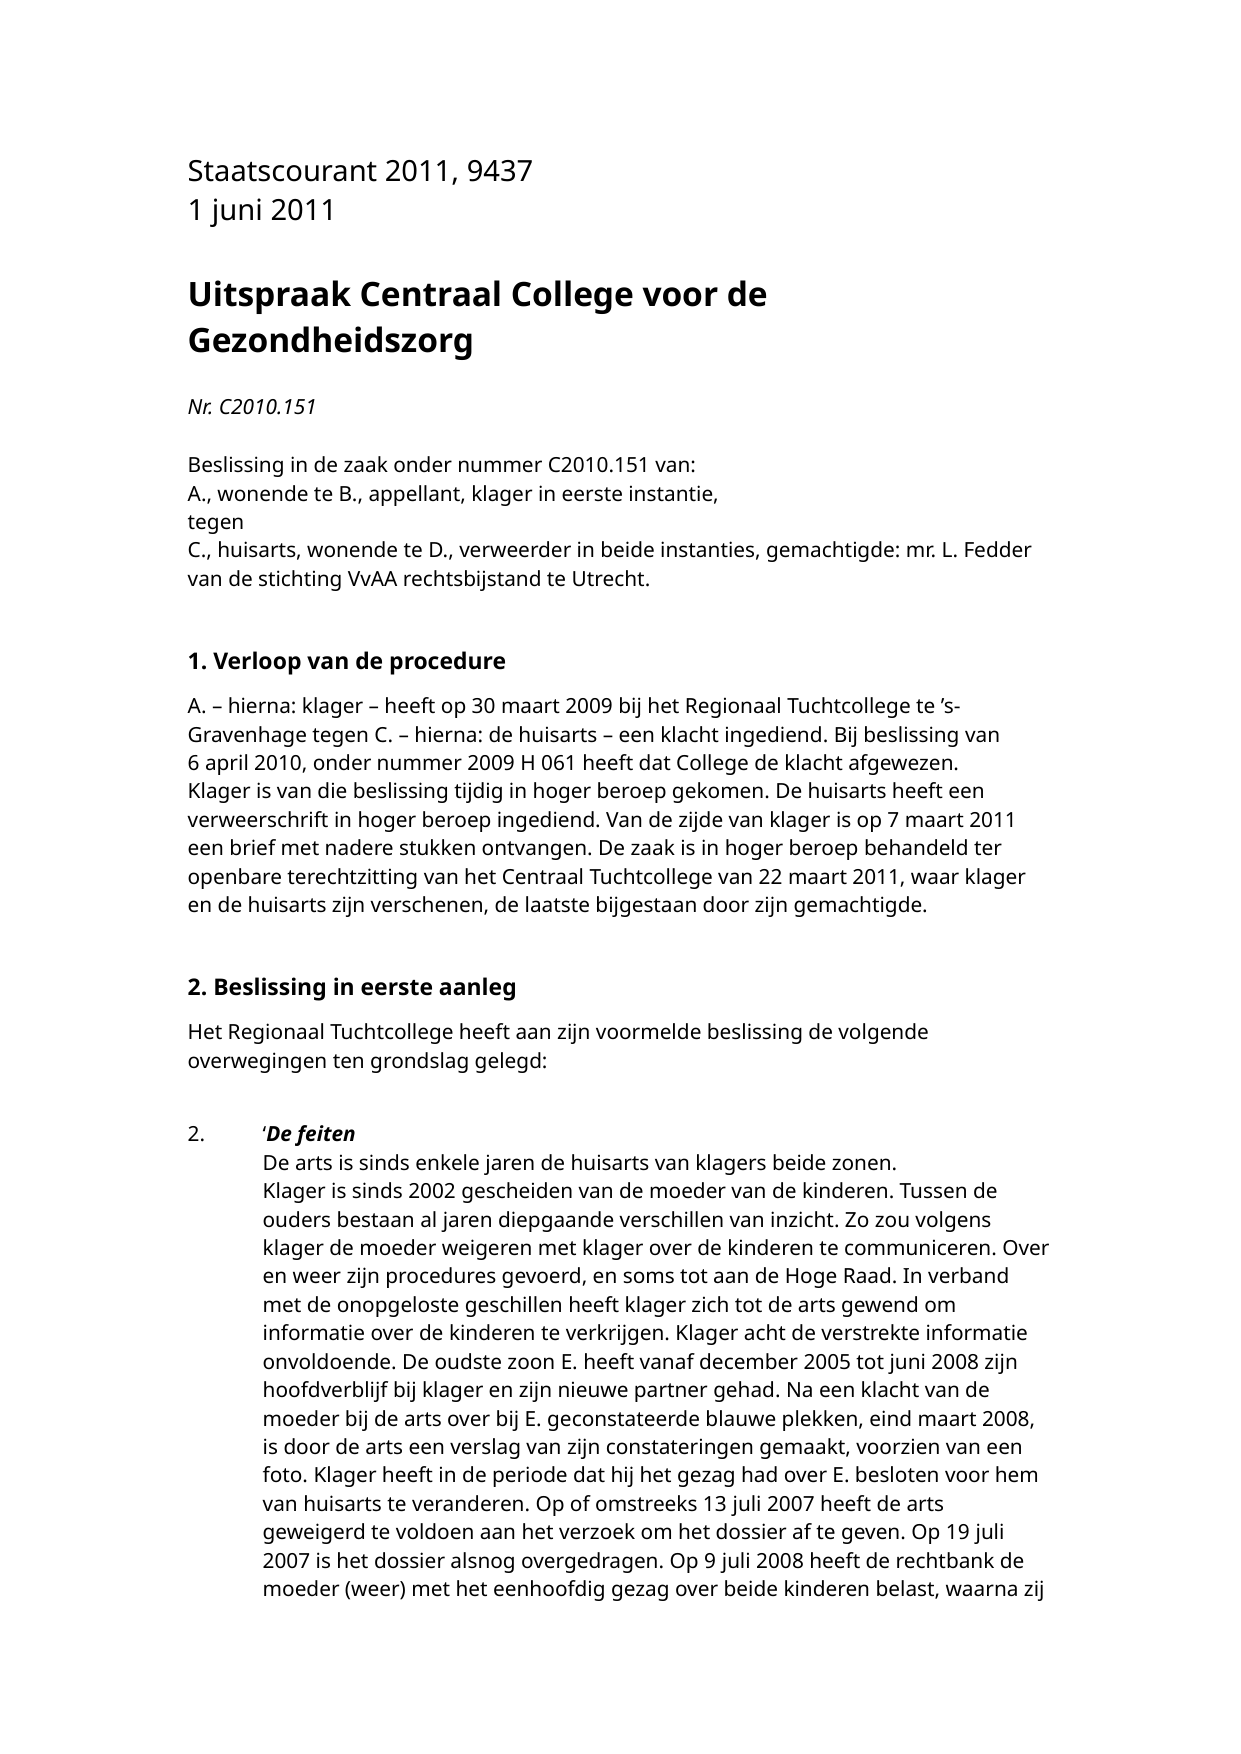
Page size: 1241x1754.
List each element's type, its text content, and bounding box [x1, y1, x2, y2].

text Nr. C2010.151 [187, 392, 1053, 420]
subtitle 2. Beslissing in eerste aanleg [187, 971, 1053, 1002]
text 1 juni 2011 [187, 190, 1053, 229]
text Klager is van die beslissing tijdig in hoger beroep gekomen. De huisarts heeft een verweerschrift in hoger beroep ingediend. Van de zijde van klager is op 7 maart 2011 een brief met nadere stukken ontvangen. De zaak is in hoger beroep behandeld ter openbare terechtzitting van het Centraal Tuchtcollege van 22 maart 2011, waar klager en de huisarts zijn verschenen, de laatste bijgestaan door zijn gemachtigde. [187, 777, 1053, 919]
subtitle 1. Verloop van de procedure [187, 645, 1053, 676]
text A., wonende te B., appellant, klager in eerste instantie, [187, 479, 1053, 507]
list Klager is sinds 2002 gescheiden van de moeder van de kinderen. Tussen de ouders bestaan al jaren diepgaande verschillen van inzicht. Zo zou volgens klager de moeder weigeren met klager over de kinderen te communiceren. Over en weer zijn procedures gevoerd, en soms tot aan de Hoge Raad. In verband met de onopgeloste geschillen heeft klager zich tot de arts gewend om informatie over de kinderen te verkrijgen. Klager acht de verstrekte informatie onvoldoende. De oudste zoon E. heeft vanaf december 2005 tot juni 2008 zijn hoofdverblijf bij klager en zijn nieuwe partner gehad. Na een klacht van de moeder bij de arts over bij E. geconstateerde blauwe plekken, eind maart 2008, is door de arts een verslag van zijn constateringen gemaakt, voorzien van een foto. Klager heeft in de periode dat hij het gezag had over E. besloten voor hem van huisarts te veranderen. Op of omstreeks 13 juli 2007 heeft de arts geweigerd te voldoen aan het verzoek om het dossier af te geven. Op 19 juli 2007 is het dossier alsnog overgedragen. Op 9 juli 2008 heeft de rechtbank de moeder (weer) met het eenhoofdig gezag over beide kinderen belast, waarna zij [187, 1176, 1053, 1603]
list De arts is sinds enkele jaren de huisarts van klagers beide zonen. [187, 1148, 1053, 1176]
subtitle Uitspraak Centraal College voor de Gezondheidszorg [187, 271, 1053, 362]
text Beslissing in de zaak onder nummer C2010.151 van: [187, 450, 1053, 479]
text C., huisarts, wonende te D., verweerder in beide instanties, gemachtigde: mr. L. Fedder van de stichting VvAA rechtsbijstand te Utrecht. [187, 536, 1053, 592]
text Staatscourant 2011, 9437 [187, 150, 1053, 190]
text Het Regionaal Tuchtcollege heeft aan zijn voormelde beslissing de volgende overwegingen ten grondslag gelegd: [187, 1017, 1053, 1074]
text A. – hierna: klager – heeft op 30 maart 2009 bij het Regionaal Tuchtcollege te ’s-Gravenhage tegen C. – hierna: de huisarts – een klacht ingediend. Bij beslissing van 6 april 2010, onder nummer 2009 H 061 heeft dat College de klacht afgewezen. [187, 691, 1053, 777]
text tegen [187, 507, 1053, 536]
list ‘De feiten [187, 1119, 1053, 1148]
